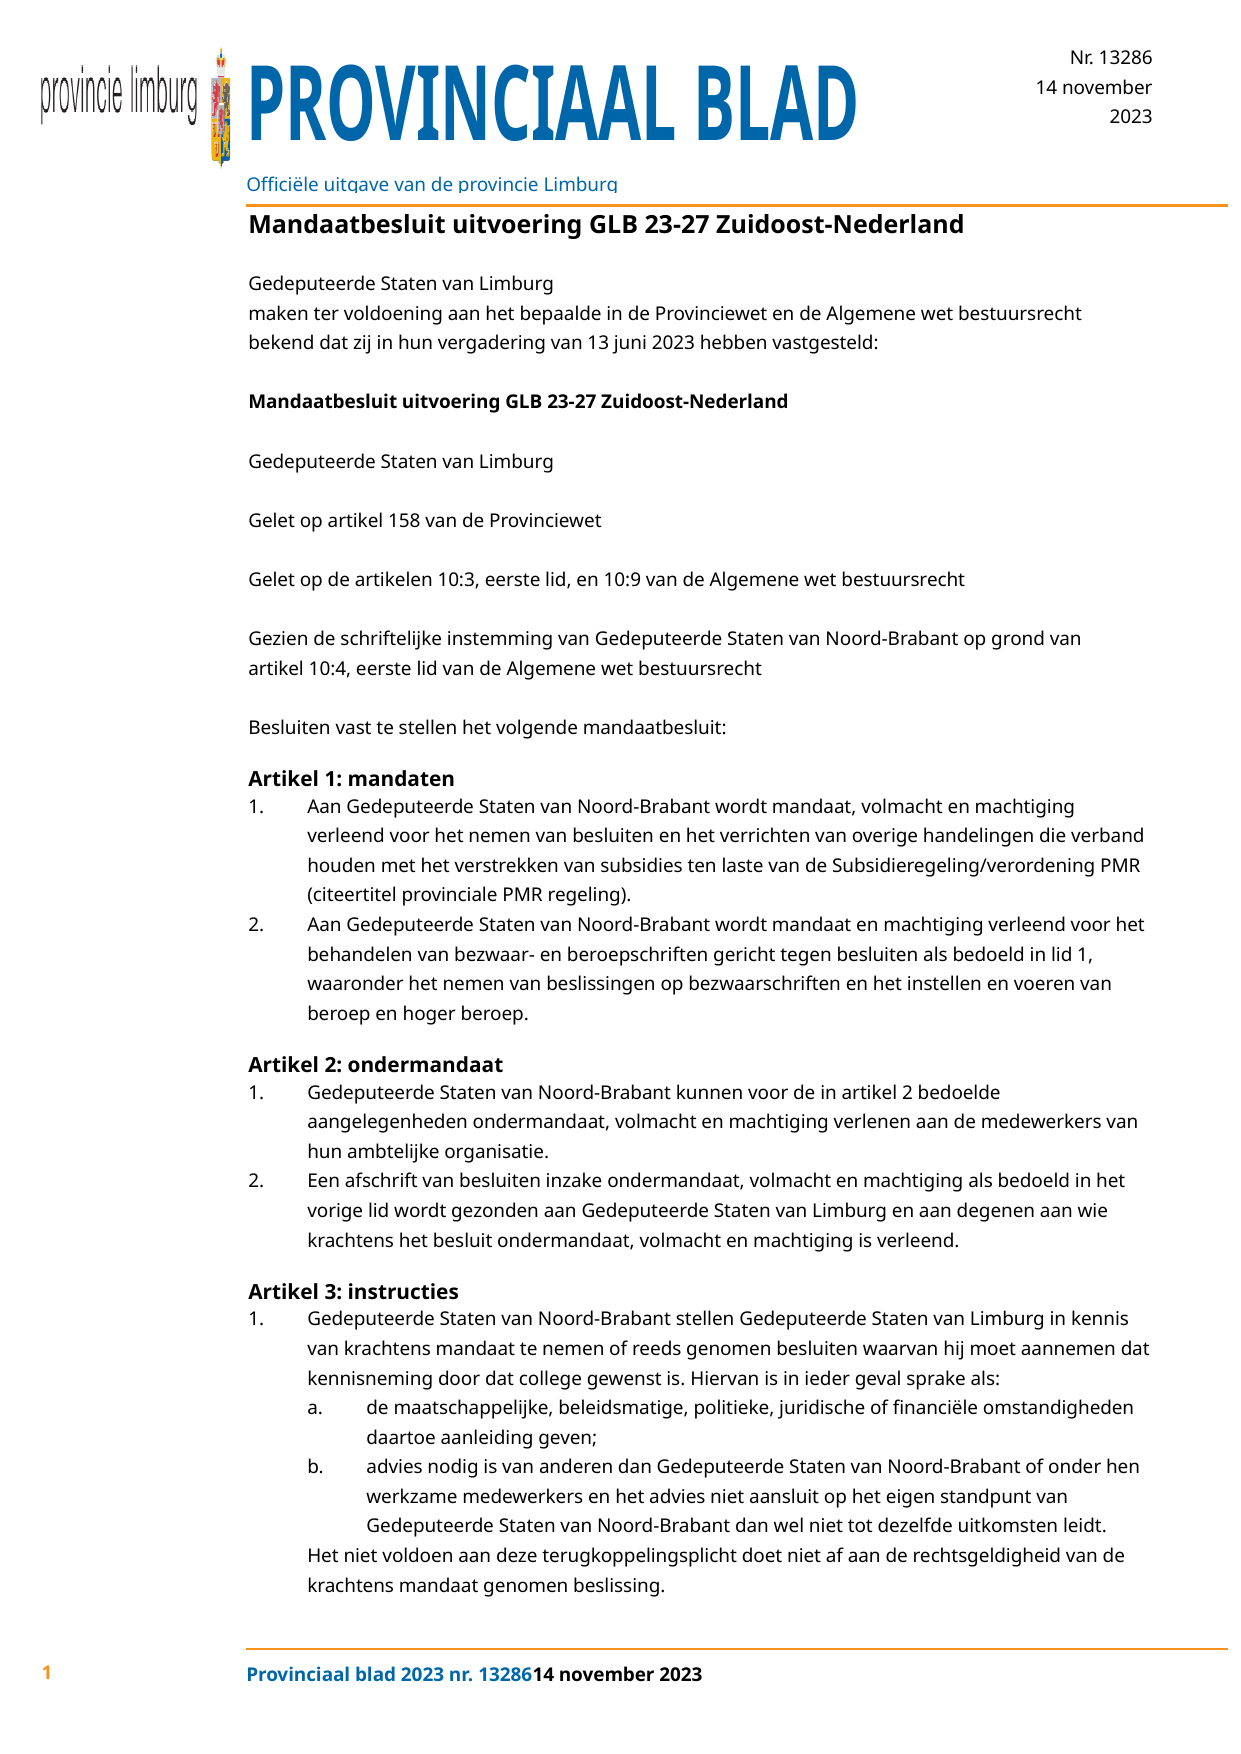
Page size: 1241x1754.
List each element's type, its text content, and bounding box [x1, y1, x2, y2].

text Mandaatbesluit uitvoering GLB 23-27 Zuidoost-Nederland [248, 207, 1152, 241]
text Besluiten vast te stellen het volgende mandaatbesluit: [248, 714, 1152, 740]
picture [41, 47, 231, 172]
text Gedeputeerde Staten van Limburg [248, 448, 1152, 473]
list Aan Gedeputeerde Staten van Noord-Brabant wordt mandaat en machtiging verleend voor het behandelen van bezwaar- en beroepschriften gericht tegen besluiten als bedoeld in lid 1, waaronder het nemen van beslissingen op bezwaarschriften en het instellen en voeren van beroep en hoger beroep. [248, 911, 1152, 1026]
list Aan Gedeputeerde Staten van Noord-Brabant wordt mandaat, volmacht en machtiging verleend voor het nemen van besluiten en het verrichten van overige handelingen die verband houden met het verstrekken van subsidies ten laste van de Subsidieregeling/verordening PMR (citeertitel provinciale PMR regeling). [248, 793, 1152, 907]
text Gelet op artikel 158 van de Provinciewet [248, 507, 1152, 533]
text artikel 10:4, eerste lid van de Algemene wet bestuursrecht [248, 655, 1152, 681]
text Artikel 2: ondermandaat [248, 1050, 1152, 1079]
list Gedeputeerde Staten van Noord-Brabant stellen Gedeputeerde Staten van Limburg in kennis van krachtens mandaat te nemen of reeds genomen besluiten waarvan hij moet aannemen dat kennisneming door dat college gewenst is. Hiervan is in ieder geval sprake als: [248, 1306, 1152, 1391]
text Gedeputeerde Staten van Limburg [248, 270, 1152, 296]
text Artikel 3: instructies [248, 1277, 1152, 1306]
list de maatschappelijke, beleidsmatige, politieke, juridische of financiële omstandigheden daartoe aanleiding geven; [307, 1394, 1152, 1450]
list advies nodig is van anderen dan Gedeputeerde Staten van Noord-Brabant of onder hen werkzame medewerkers en het advies niet aansluit op het eigen standpunt van Gedeputeerde Staten van Noord-Brabant dan wel niet tot dezelfde uitkomsten leidt. [307, 1453, 1152, 1538]
text Gelet op de artikelen 10:3, eerste lid, en 10:9 van de Algemene wet bestuursrecht [248, 566, 1152, 592]
text Mandaatbesluit uitvoering GLB 23-27 Zuidoost-Nederland [248, 389, 1152, 414]
text Gezien de schriftelijke instemming van Gedeputeerde Staten van Noord-Brabant op grond van [248, 625, 1152, 651]
text maken ter voldoening aan het bepaalde in de Provinciewet en de Algemene wet bestuursrecht bekend dat zij in hun vergadering van 13 juni 2023 hebben vastgesteld: [248, 300, 1152, 355]
list Het niet voldoen aan deze terugkoppelingsplicht doet niet af aan de rechtsgeldigheid van de krachtens mandaat genomen beslissing. [248, 1542, 1152, 1598]
list Een afschrift van besluiten inzake ondermandaat, volmacht en machtiging als bedoeld in het vorige lid wordt gezonden aan Gedeputeerde Staten van Limburg en aan degenen aan wie krachtens het besluit ondermandaat, volmacht en machtiging is verleend. [248, 1168, 1152, 1252]
text Artikel 1: mandaten [248, 764, 1152, 793]
list Gedeputeerde Staten van Noord-Brabant kunnen voor de in artikel 2 bedoelde aangelegenheden ondermandaat, volmacht en machtiging verlenen aan de medewerkers van hun ambtelijke organisatie. [248, 1079, 1152, 1164]
